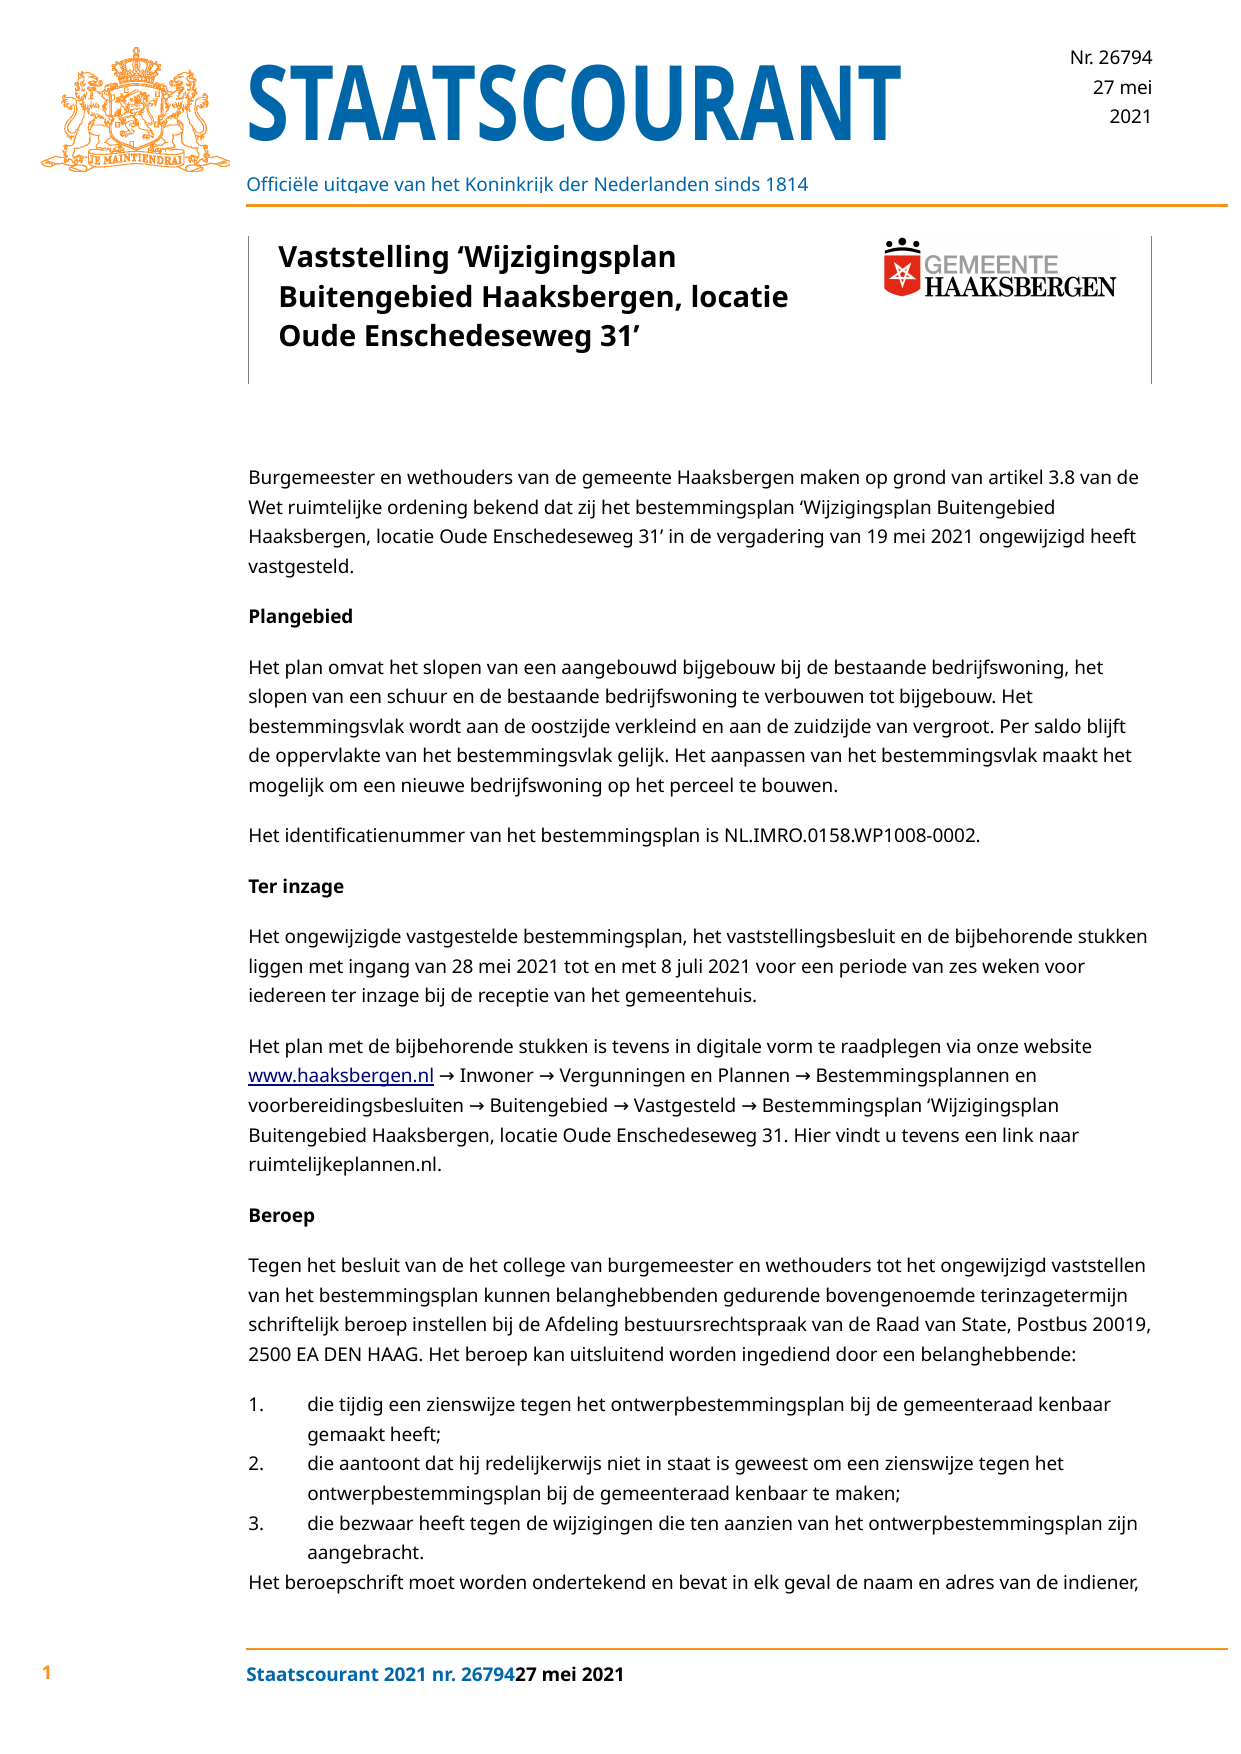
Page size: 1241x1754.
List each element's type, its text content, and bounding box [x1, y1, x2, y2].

text Het beroepschrift moet worden ondertekend en bevat in elk geval de naam en adres van de indiener, [248, 1569, 1152, 1595]
text Het ongewijzigde vastgestelde bestemmingsplan, het vaststellingsbesluit en de bijbehorende stukken liggen met ingang van 28 mei 2021 tot en met 8 juli 2021 voor een periode van zes weken voor iedereen ter inzage bij de receptie van het gemeentehuis. [248, 923, 1152, 1008]
picture [41, 47, 231, 172]
text Beroep [248, 1202, 1152, 1228]
list die aantoont dat hij redelijkerwijs niet in staat is geweest om een zienswijze tegen het ontwerpbestemmingsplan bij de gemeenteraad kenbaar te maken; [248, 1451, 1152, 1506]
table_header Vaststelling ‘Wijzigingsplan Buitengebied Haaksbergen, locatie Oude Enschedeseweg 31’ [249, 236, 850, 384]
text Het plan met de bijbehorende stukken is tevens in digitale vorm te raadplegen via onze website www.haaksbergen.nl → Inwoner → Vergunningen en Plannen → Bestemmingsplannen en voorbereidingsbesluiten → Buitengebied → Vastgesteld → Bestemmingsplan ‘Wijzigingsplan Buitengebied Haaksbergen, locatie Oude Enschedeseweg 31. Hier vindt u tevens een link naar ruimtelijkeplannen.nl. [248, 1033, 1152, 1177]
text Het plan omvat het slopen van een aangebouwd bijgebouw bij de bestaande bedrijfswoning, het slopen van een schuur en de bestaande bedrijfswoning te verbouwen tot bijgebouw. Het bestemmingsvlak wordt aan de oostzijde verkleind en aan de zuidzijde van vergroot. Per saldo blijft de oppervlakte van het bestemmingsvlak gelijk. Het aanpassen van het bestemmingsvlak maakt het mogelijk om een nieuwe bedrijfswoning op het perceel te bouwen. [248, 654, 1152, 798]
picture [882, 236, 1119, 298]
text Ter inzage [248, 873, 1152, 899]
text Plangebied [248, 603, 1152, 629]
list die tijdig een zienswijze tegen het ontwerpbestemmingsplan bij de gemeenteraad kenbaar gemaakt heeft; [248, 1391, 1152, 1447]
text Burgemeester en wethouders van de gemeente Haaksbergen maken op grond van artikel 3.8 van de Wet ruimtelijke ordening bekend dat zij het bestemmingsplan ‘Wijzigingsplan Buitengebied Haaksbergen, locatie Oude Enschedeseweg 31’ in de vergadering van 19 mei 2021 ongewijzigd heeft vastgesteld. [248, 464, 1152, 579]
text Het identificatienummer van het bestemmingsplan is NL.IMRO.0158.WP1008-0002. [248, 823, 1152, 848]
text Tegen het besluit van de het college van burgemeester en wethouders tot het ongewijzigd vaststellen van het bestemmingsplan kunnen belanghebbenden gedurende bovengenoemde terinzagetermijn schriftelijk beroep instellen bij de Afdeling bestuursrechtspraak van de Raad van State, Postbus 20019, 2500 EA DEN HAAG. Het beroep kan uitsluitend worden ingediend door een belanghebbende: [248, 1252, 1152, 1367]
table_header [850, 236, 1151, 384]
list die bezwaar heeft tegen de wijzigingen die ten aanzien van het ontwerpbestemmingsplan zijn aangebracht. [248, 1510, 1152, 1565]
